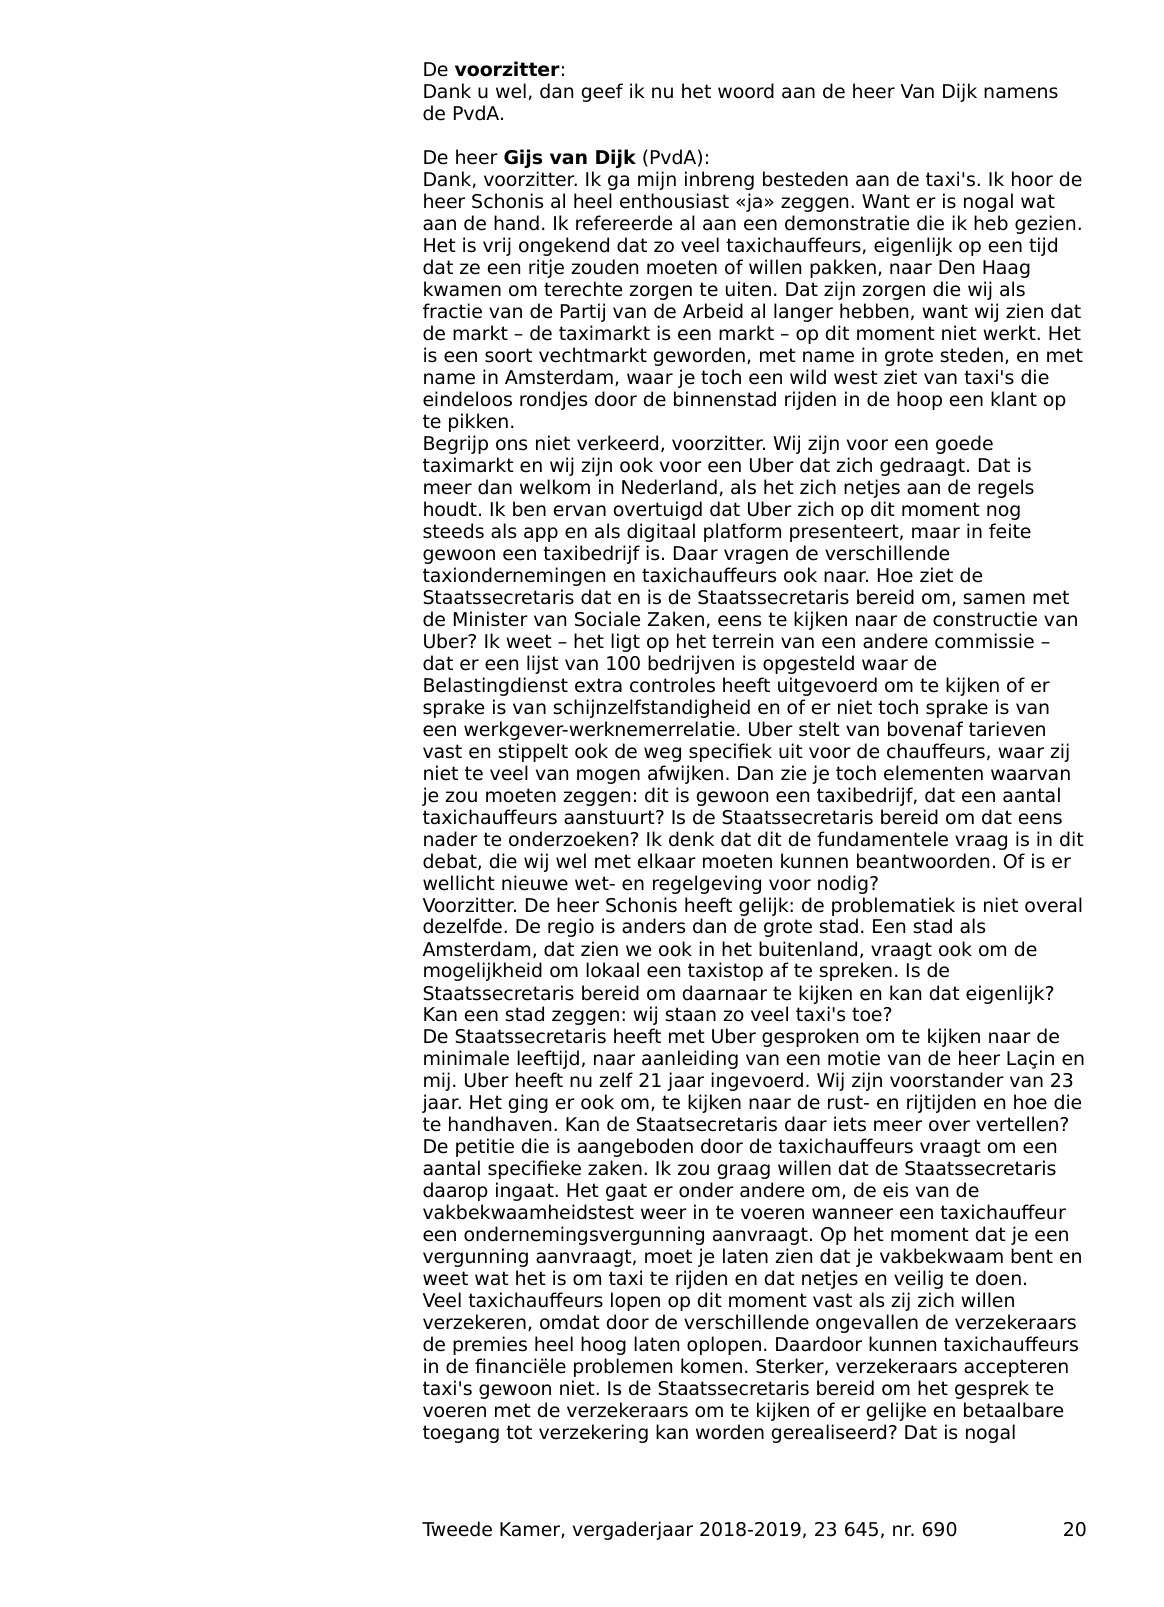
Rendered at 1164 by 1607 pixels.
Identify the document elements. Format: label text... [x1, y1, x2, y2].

text Begrijp ons niet verkeerd, voorzitter. Wij zijn voor een goede taximarkt en wij zijn ook voor een Uber dat zich gedraagt. Dat is meer dan welkom in Nederland, als het zich netjes aan de regels houdt. Ik ben ervan overtuigd dat Uber zich op dit moment nog steeds als app en als digitaal platform presenteert, maar in feite gewoon een taxibedrijf is. Daar vragen de verschillende taxiondernemingen en taxichauffeurs ook naar. Hoe ziet de Staatssecretaris dat en is de Staatssecretaris bereid om, samen met de Minister van Sociale Zaken, eens te kijken naar de constructie van Uber? Ik weet – het ligt op het terrein van een andere commissie – dat er een lijst van 100 bedrijven is opgesteld waar de Belastingdienst extra controles heeft uitgevoerd om te kijken of er sprake is van schijnzelfstandigheid en of er niet toch sprake is van een werkgever-werknemerrelatie. Uber stelt van bovenaf tarieven vast en stippelt ook de weg specifiek uit voor de chauffeurs, waar zij niet te veel van mogen afwijken. Dan zie je toch elementen waarvan je zou moeten zeggen: dit is gewoon een taxibedrijf, dat een aantal taxichauffeurs aanstuurt? Is de Staatssecretaris bereid om dat eens nader te onderzoeken? Ik denk dat dit de fundamentele vraag is in dit debat, die wij wel met elkaar moeten kunnen beantwoorden. Of is er wellicht nieuwe wet- en regelgeving voor nodig? [422, 433, 1087, 894]
text Dank, voorzitter. Ik ga mijn inbreng besteden aan de taxi's. Ik hoor de heer Schonis al heel enthousiast «ja» zeggen. Want er is nogal wat aan de hand. Ik refereerde al aan een demonstratie die ik heb gezien. Het is vrij ongekend dat zo veel taxichauffeurs, eigenlijk op een tijd dat ze een ritje zouden moeten of willen pakken, naar Den Haag kwamen om terechte zorgen te uiten. Dat zijn zorgen die wij als fractie van de Partij van de Arbeid al langer hebben, want wij zien dat de markt – de taximarkt is een markt – op dit moment niet werkt. Het is een soort vechtmarkt geworden, met name in grote steden, en met name in Amsterdam, waar je toch een wild west ziet van taxi's die eindeloos rondjes door de binnenstad rijden in de hoop een klant op te pikken. [422, 169, 1087, 433]
text De heer Gijs van Dijk (PvdA): [422, 147, 1087, 169]
text Dank u wel, dan geef ik nu het woord aan de heer Van Dijk namens de PvdA. [422, 81, 1087, 125]
text De Staatssecretaris heeft met Uber gesproken om te kijken naar de minimale leeftijd, naar aanleiding van een motie van de heer Laçin en mij. Uber heeft nu zelf 21 jaar ingevoerd. Wij zijn voorstander van 23 jaar. Het ging er ook om, te kijken naar de rust- en rijtijden en hoe die te handhaven. Kan de Staatsecretaris daar iets meer over vertellen? [422, 1026, 1087, 1136]
text De petitie die is aangeboden door de taxichauffeurs vraagt om een aantal specifieke zaken. Ik zou graag willen dat de Staatssecretaris daarop ingaat. Het gaat er onder andere om, de eis van de vakbekwaamheidstest weer in te voeren wanneer een taxichauffeur een ondernemingsvergunning aanvraagt. Op het moment dat je een vergunning aanvraagt, moet je laten zien dat je vakbekwaam bent en weet wat het is om taxi te rijden en dat netjes en veilig te doen. [422, 1136, 1087, 1290]
text De voorzitter: [422, 59, 1087, 81]
text Voorzitter. De heer Schonis heeft gelijk: de problematiek is niet overal dezelfde. De regio is anders dan de grote stad. Een stad als Amsterdam, dat zien we ook in het buitenland, vraagt ook om de mogelijkheid om lokaal een taxistop af te spreken. Is de Staatssecretaris bereid om daarnaar te kijken en kan dat eigenlijk? Kan een stad zeggen: wij staan zo veel taxi's toe? [422, 894, 1087, 1026]
text Veel taxichauffeurs lopen op dit moment vast als zij zich willen verzekeren, omdat door de verschillende ongevallen de verzekeraars de premies heel hoog laten oplopen. Daardoor kunnen taxichauffeurs in de financiële problemen komen. Sterker, verzekeraars accepteren taxi's gewoon niet. Is de Staatssecretaris bereid om het gesprek te voeren met de verzekeraars om te kijken of er gelijke en betaalbare toegang tot verzekering kan worden gerealiseerd? Dat is nogal [422, 1290, 1087, 1444]
